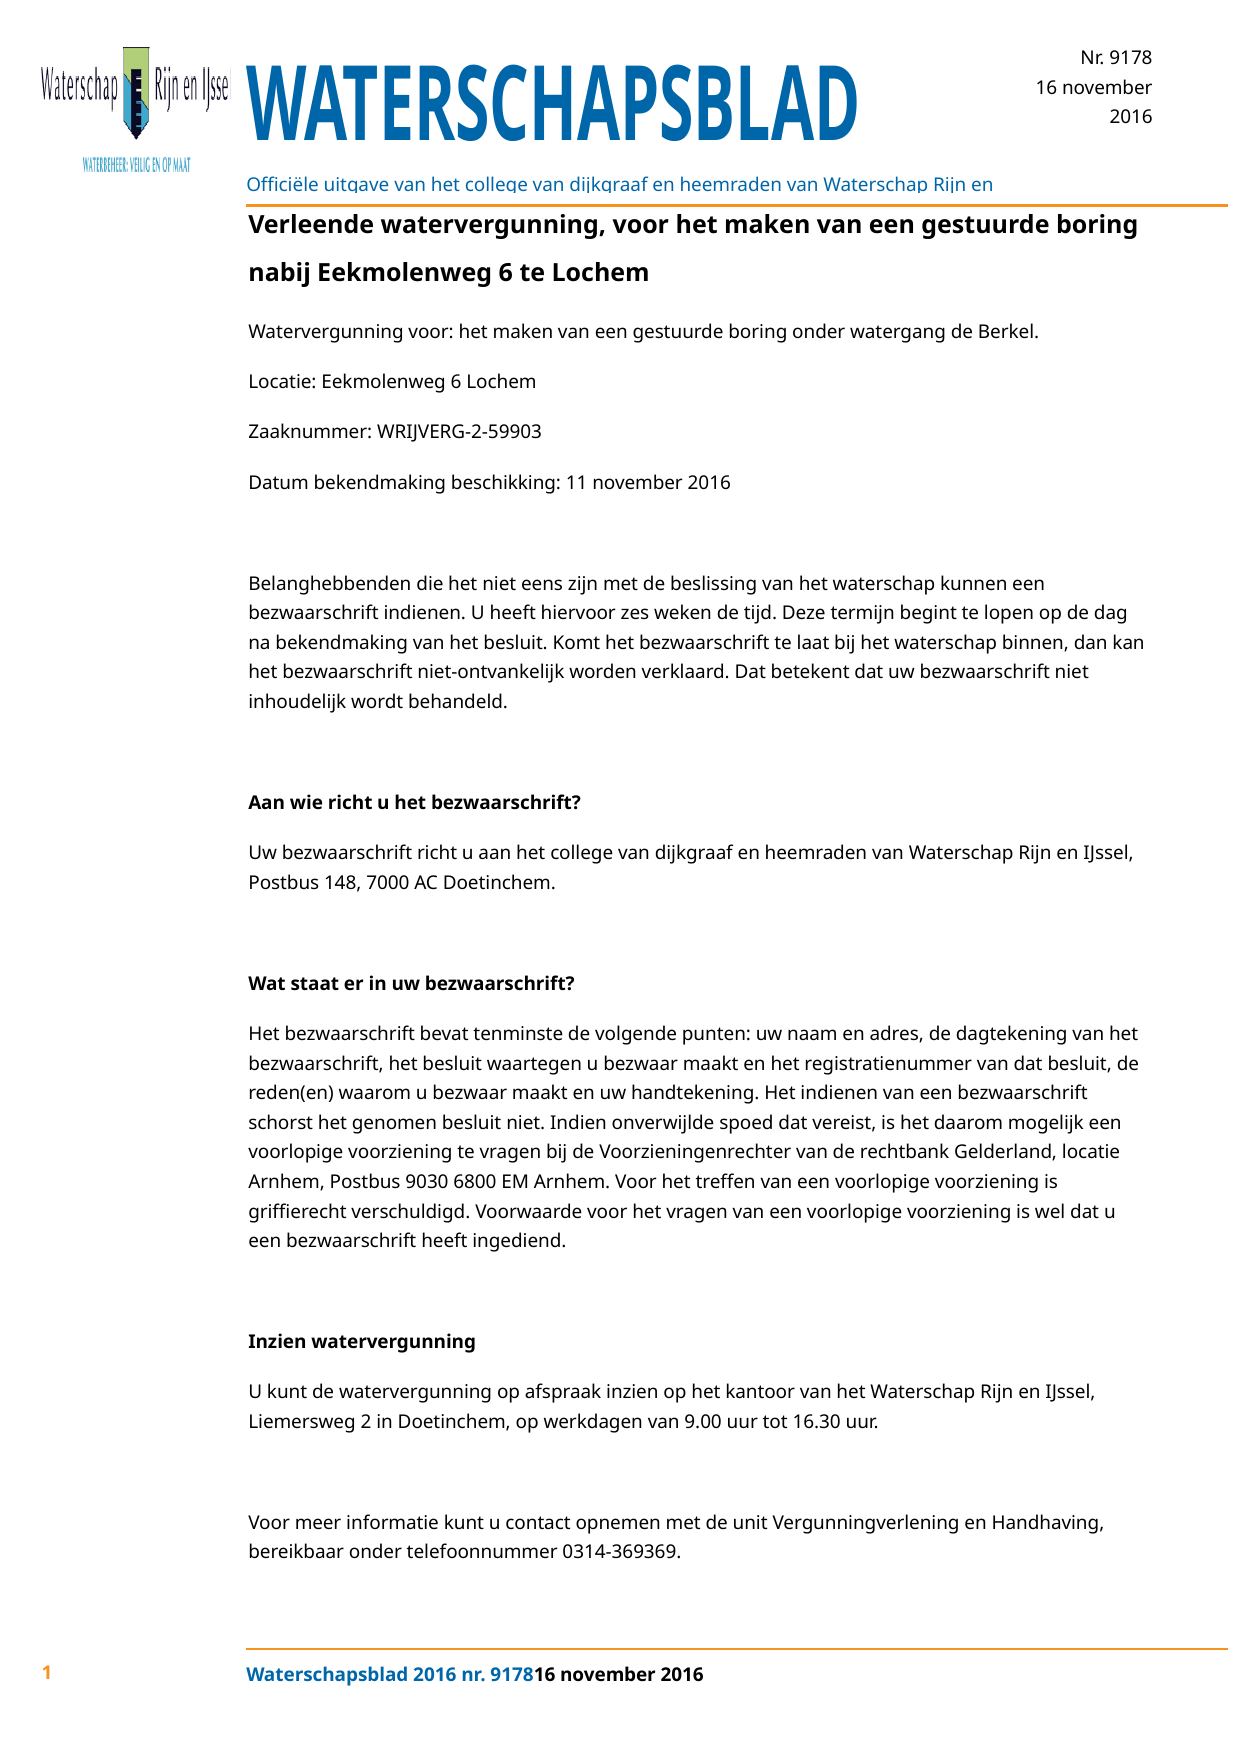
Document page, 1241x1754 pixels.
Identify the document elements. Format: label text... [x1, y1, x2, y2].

text Inzien watervergunning [248, 1328, 1152, 1354]
text Wat staat er in uw bezwaarschrift? [248, 970, 1152, 996]
text U kunt de watervergunning op afspraak inzien op het kantoor van het Waterschap Rijn en IJssel, Liemersweg 2 in Doetinchem, op werkdagen van 9.00 uur tot 16.30 uur. [248, 1379, 1152, 1434]
text Watervergunning voor: het maken van een gestuurde boring onder watergang de Berkel. [248, 318, 1152, 344]
text Zaaknummer: WRIJVERG-2-59903 [248, 419, 1152, 444]
text Verleende watervergunning, voor het maken van een gestuurde boring nabij Eekmolenweg 6 te Lochem [248, 207, 1152, 288]
text Belanghebbenden die het niet eens zijn met de beslissing van het waterschap kunnen een bezwaarschrift indienen. U heeft hiervoor zes weken de tijd. Deze termijn begint te lopen op de dag na bekendmaking van het besluit. Komt het bezwaarschrift te laat bij het waterschap binnen, dan kan het bezwaarschrift niet-ontvankelijk worden verklaard. Dat betekent dat uw bezwaarschrift niet inhoudelijk wordt behandeld. [248, 570, 1152, 714]
text Aan wie richt u het bezwaarschrift? [248, 789, 1152, 815]
text Locatie: Eekmolenweg 6 Lochem [248, 368, 1152, 394]
text Voor meer informatie kunt u contact opnemen met de unit Vergunningverlening en Handhaving, bereikbaar onder telefoonnummer 0314-369369. [248, 1509, 1152, 1564]
text Het bezwaarschrift bevat tenminste de volgende punten: uw naam en adres, de dagtekening van het bezwaarschrift, het besluit waartegen u bezwaar maakt en het registratienummer van dat besluit, de reden(en) waarom u bezwaar maakt en uw handtekening. Het indienen van een bezwaarschrift schorst het genomen besluit niet. Indien onverwijlde spoed dat vereist, is het daarom mogelijk een voorlopige voorziening te vragen bij de Voorzieningenrechter van de rechtbank Gelderland, locatie Arnhem, Postbus 9030 6800 EM Arnhem. Voor het treffen van een voorlopige voorziening is griffierecht verschuldigd. Voorwaarde voor het vragen van een voorlopige voorziening is wel dat u een bezwaarschrift heeft ingediend. [248, 1020, 1152, 1253]
text Uw bezwaarschrift richt u aan het college van dijkgraaf en heemraden van Waterschap Rijn en IJssel, Postbus 148, 7000 AC Doetinchem. [248, 839, 1152, 895]
picture [41, 47, 231, 172]
text Datum bekendmaking beschikking: 11 november 2016 [248, 469, 1152, 495]
